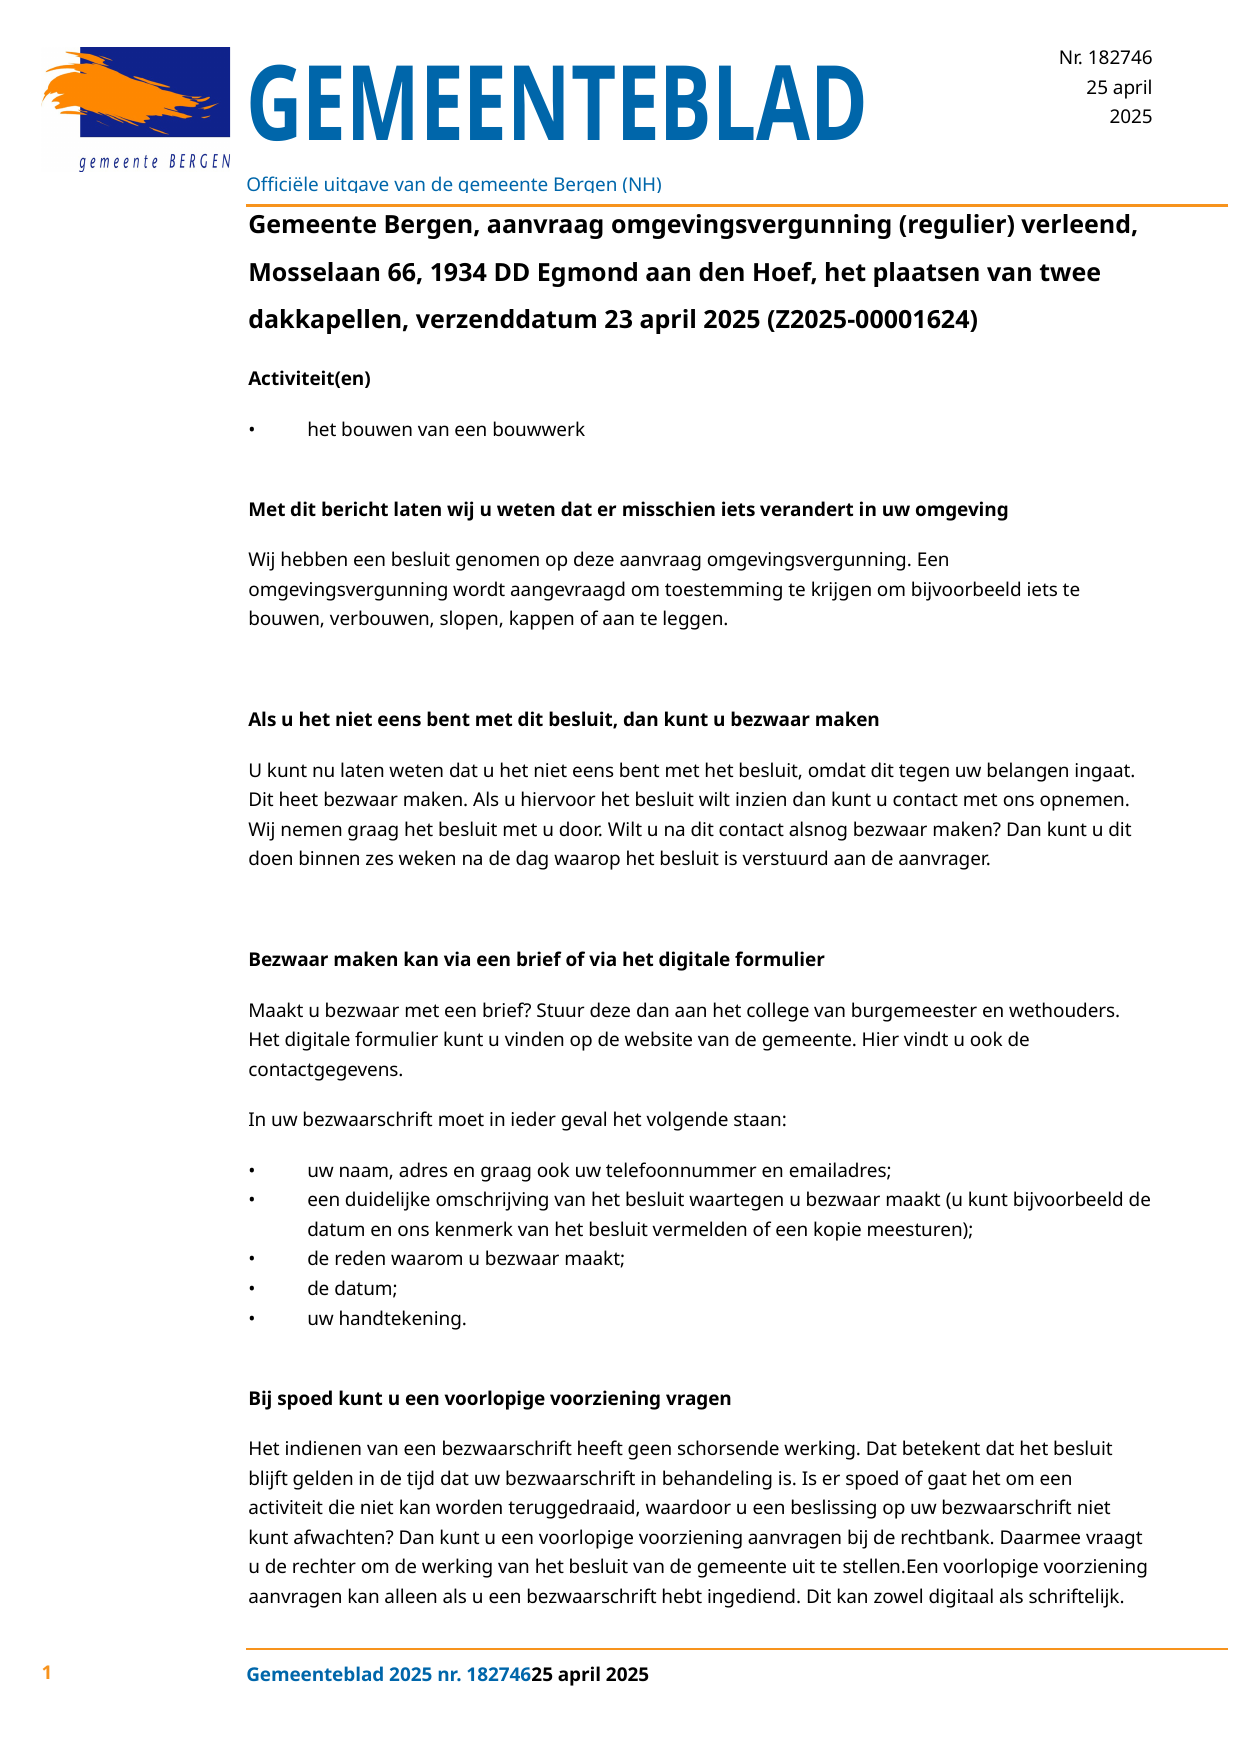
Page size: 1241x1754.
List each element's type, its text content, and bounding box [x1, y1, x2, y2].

text Het indienen van een bezwaarschrift heeft geen schorsende werking. Dat betekent dat het besluit blijft gelden in de tijd dat uw bezwaarschrift in behandeling is. Is er spoed of gaat het om een activiteit die niet kan worden teruggedraaid, waardoor u een beslissing op uw bezwaarschrift niet kunt afwachten? Dan kunt u een voorlopige voorziening aanvragen bij de rechtbank. Daarmee vraagt u de rechter om de werking van het besluit van de gemeente uit te stellen.Een voorlopige voorziening aanvragen kan alleen als u een bezwaarschrift hebt ingediend. Dit kan zowel digitaal als schriftelijk. [248, 1435, 1152, 1609]
list de datum; [248, 1275, 1152, 1301]
text Wij hebben een besluit genomen op deze aanvraag omgevingsvergunning. Een omgevingsvergunning wordt aangevraagd om toestemming te krijgen om bijvoorbeeld iets te bouwen, verbouwen, slopen, kappen of aan te leggen. [248, 546, 1152, 631]
text Gemeente Bergen, aanvraag omgevingsvergunning (regulier) verleend, Mosselaan 66, 1934 DD Egmond aan den Hoef, het plaatsen van twee dakkapellen, verzenddatum 23 april 2025 (Z2025-00001624) [248, 207, 1152, 336]
text Bij spoed kunt u een voorlopige voorziening vragen [248, 1385, 1152, 1410]
list uw handtekening. [248, 1305, 1152, 1330]
text Activiteit(en) [248, 366, 1152, 391]
text Maakt u bezwaar met een brief? Stuur deze dan aan het college van burgemeester en wethouders. Het digitale formulier kunt u vinden op de website van de gemeente. Hier vindt u ook de contactgegevens. [248, 997, 1152, 1082]
list een duidelijke omschrijving van het besluit waartegen u bezwaar maakt (u kunt bijvoorbeeld de datum en ons kenmerk van het besluit vermelden of een kopie meesturen); [248, 1186, 1152, 1242]
text Als u het niet eens bent met dit besluit, dan kunt u bezwaar maken [248, 706, 1152, 732]
text Met dit bericht laten wij u weten dat er misschien iets verandert in uw omgeving [248, 496, 1152, 522]
text U kunt nu laten weten dat u het niet eens bent met het besluit, omdat dit tegen uw belangen ingaat. Dit heet bezwaar maken. Als u hiervoor het besluit wilt inzien dan kunt u contact met ons opnemen. Wij nemen graag het besluit met u door. Wilt u na dit contact alsnog bezwaar maken? Dan kunt u dit doen binnen zes weken na de dag waarop het besluit is verstuurd aan de aanvrager. [248, 757, 1152, 871]
picture [41, 47, 231, 172]
text Bezwaar maken kan via een brief of via het digitale formulier [248, 946, 1152, 972]
text In uw bezwaarschrift moet in ieder geval het volgende staan: [248, 1106, 1152, 1132]
list de reden waarom u bezwaar maakt; [248, 1246, 1152, 1271]
list het bouwen van een bouwwerk [248, 416, 1152, 442]
list uw naam, adres en graag ook uw telefoonnummer en emailadres; [248, 1157, 1152, 1182]
